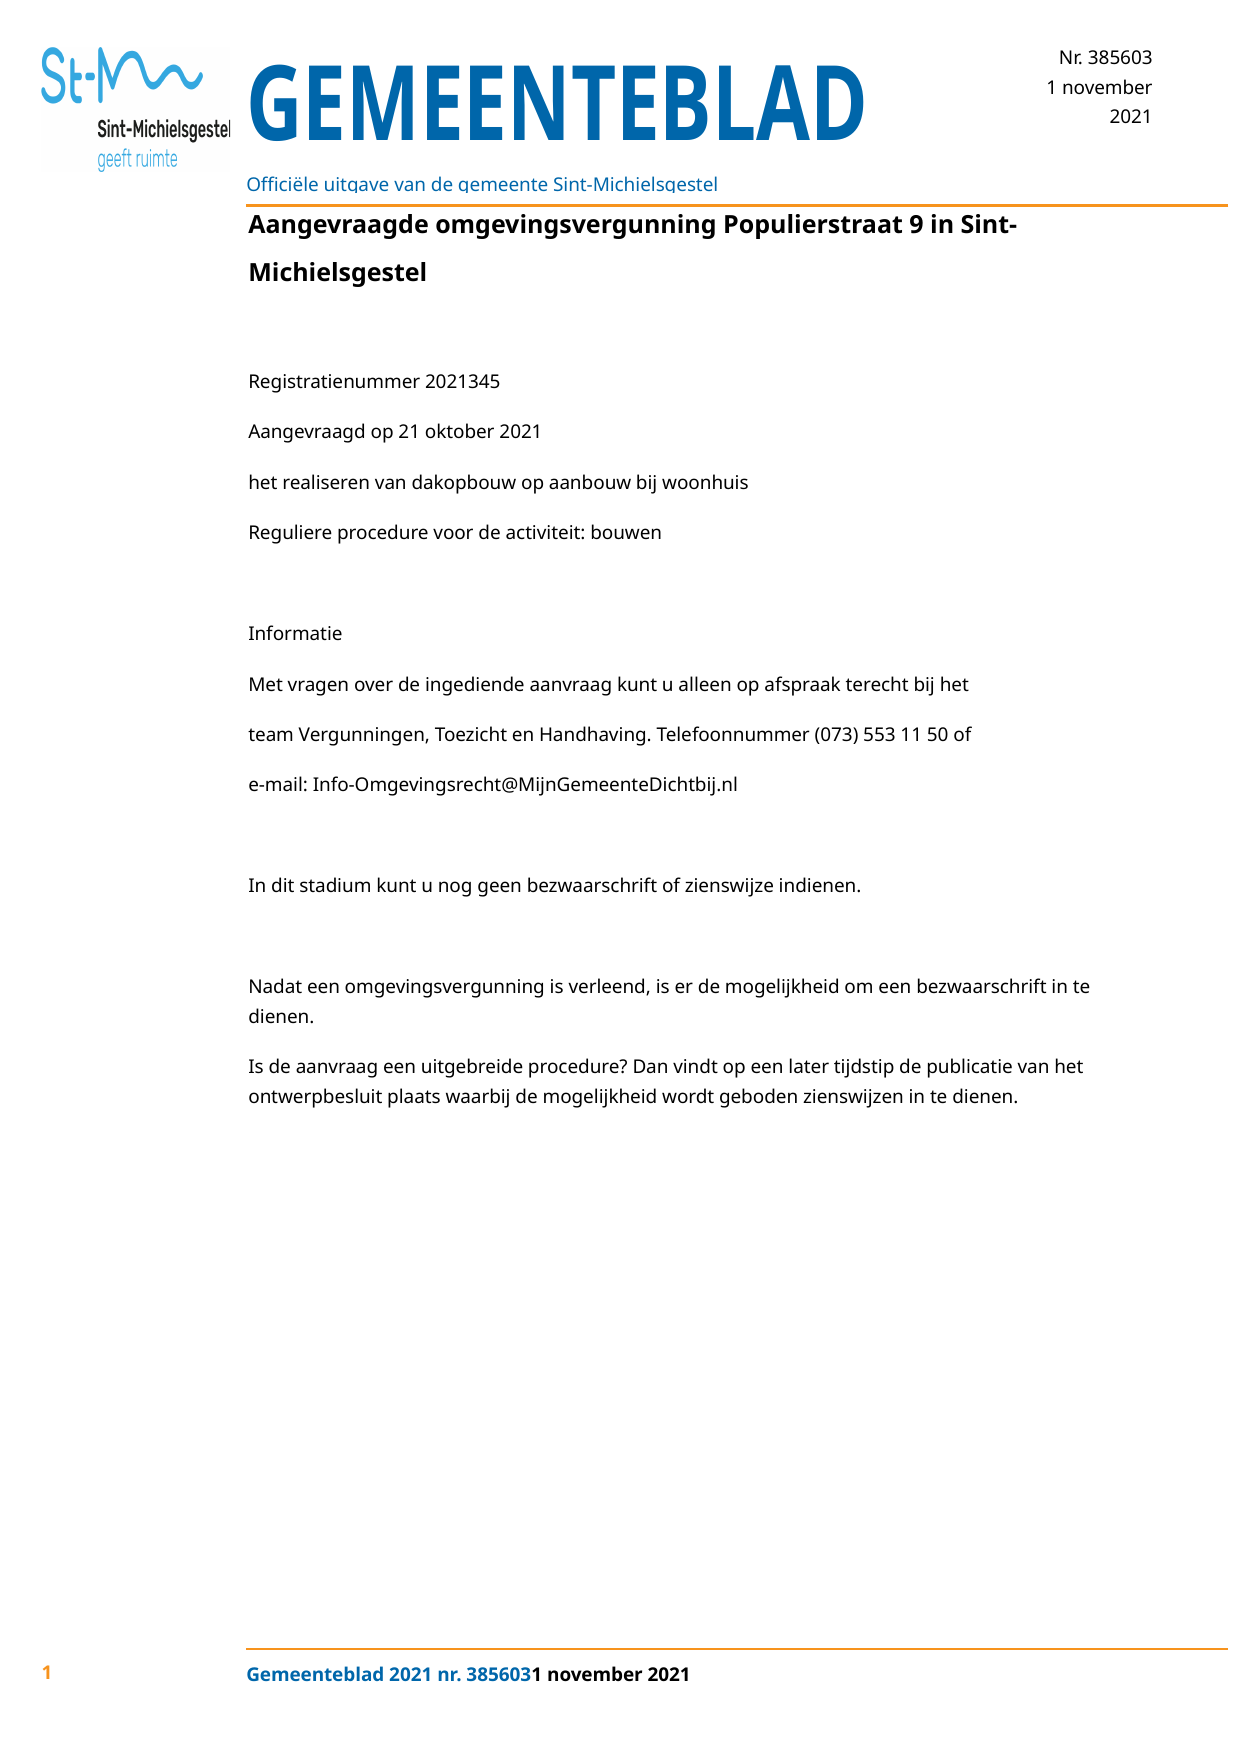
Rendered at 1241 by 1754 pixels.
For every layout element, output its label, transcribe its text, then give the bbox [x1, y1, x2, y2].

text team Vergunningen, Toezicht en Handhaving. Telefoonnummer (073) 553 11 50 of [248, 721, 1152, 747]
text In dit stadium kunt u nog geen bezwaarschrift of zienswijze indienen. [248, 872, 1152, 898]
text e-mail: Info-Omgevingsrecht@MijnGemeenteDichtbij.nl [248, 772, 1152, 797]
text Nadat een omgevingsvergunning is verleend, is er de mogelijkheid om een bezwaarschrift in te dienen. [248, 973, 1152, 1029]
text het realiseren van dakopbouw op aanbouw bij woonhuis [248, 469, 1152, 495]
text Aangevraagd op 21 oktober 2021 [248, 419, 1152, 444]
text Registratienummer 2021345 [248, 368, 1152, 394]
text Is de aanvraag een uitgebreide procedure? Dan vindt op een later tijdstip de publicatie van het ontwerpbesluit plaats waarbij de mogelijkheid wordt geboden zienswijzen in te dienen. [248, 1053, 1152, 1109]
text Informatie [248, 620, 1152, 646]
text Reguliere procedure voor de activiteit: bouwen [248, 519, 1152, 545]
picture [41, 47, 231, 172]
text Met vragen over de ingediende aanvraag kunt u alleen op afspraak terecht bij het [248, 671, 1152, 697]
text Aangevraagde omgevingsvergunning Populierstraat 9 in Sint-Michielsgestel [248, 207, 1152, 288]
